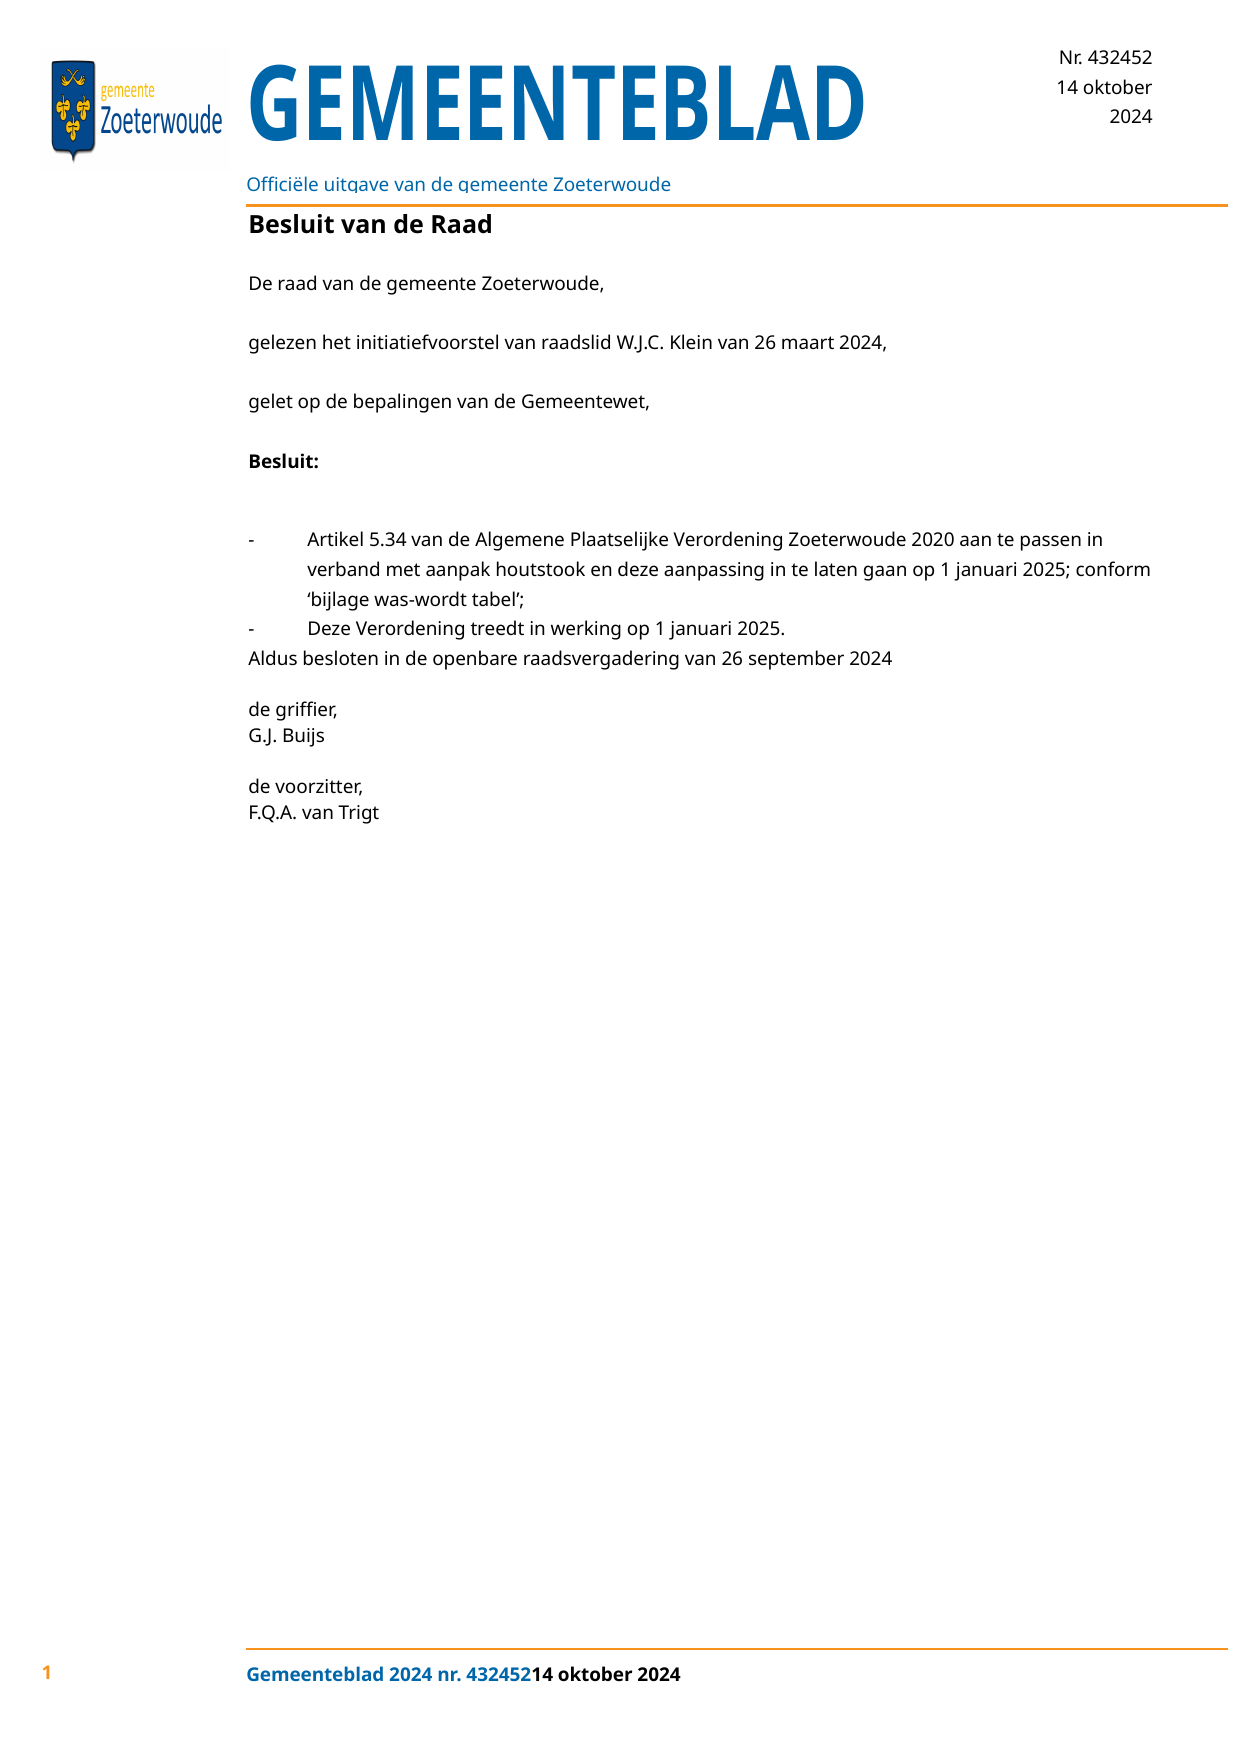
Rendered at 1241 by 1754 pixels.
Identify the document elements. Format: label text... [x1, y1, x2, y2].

text gelet op de bepalingen van de Gemeentewet, [248, 389, 1152, 414]
text Besluit: [248, 448, 1152, 473]
text gelezen het initiatiefvoorstel van raadslid W.J.C. Klein van 26 maart 2024, [248, 329, 1152, 355]
text Besluit van de Raad [248, 207, 1152, 241]
text De raad van de gemeente Zoeterwoude, [248, 270, 1152, 296]
list Deze Verordening treedt in werking op 1 januari 2025. [248, 615, 1152, 641]
text F.Q.A. van Trigt [248, 799, 1152, 825]
text de griffier, [248, 696, 1152, 722]
list Artikel 5.34 van de Algemene Plaatselijke Verordening Zoeterwoude 2020 aan te passen in verband met aanpak houtstook en deze aanpassing in te laten gaan op 1 januari 2025; conform ‘bijlage was-wordt tabel’; [248, 527, 1152, 612]
picture [41, 47, 231, 172]
text Aldus besloten in de openbare raadsvergadering van 26 september 2024 [248, 645, 1152, 671]
text de voorzitter, [248, 774, 1152, 799]
text G.J. Buijs [248, 722, 1152, 748]
